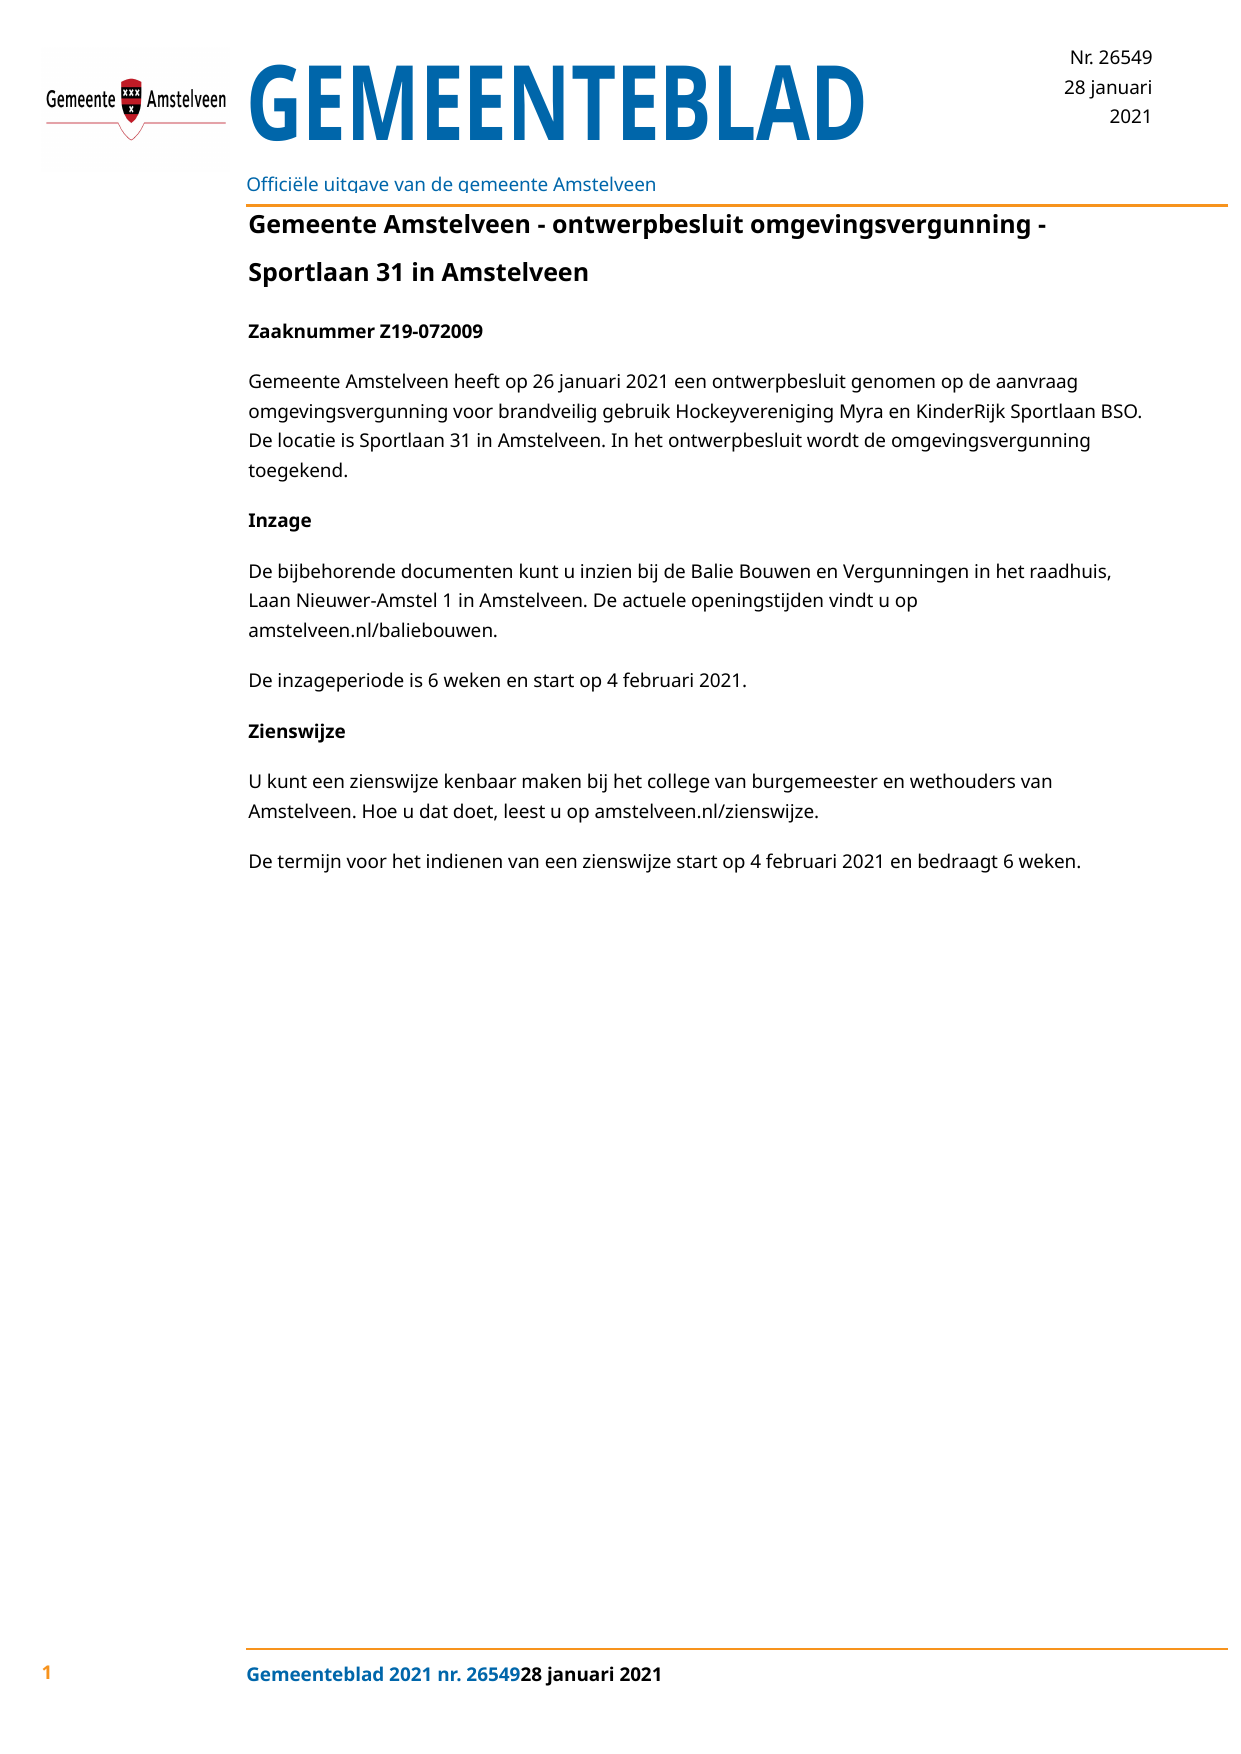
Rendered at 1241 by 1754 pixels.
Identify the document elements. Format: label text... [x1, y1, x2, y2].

text Zaaknummer Z19-072009 [248, 318, 1152, 344]
text De termijn voor het indienen van een zienswijze start op 4 februari 2021 en bedraagt 6 weken. [248, 848, 1152, 874]
text De bijbehorende documenten kunt u inzien bij de Balie Bouwen en Vergunningen in het raadhuis, Laan Nieuwer-Amstel 1 in Amstelveen. De actuele openingstijden vindt u op amstelveen.nl/baliebouwen. [248, 558, 1152, 643]
text Gemeente Amstelveen - ontwerpbesluit omgevingsvergunning - Sportlaan 31 in Amstelveen [248, 207, 1152, 288]
picture [41, 47, 231, 172]
text Gemeente Amstelveen heeft op 26 januari 2021 een ontwerpbesluit genomen op de aanvraag omgevingsvergunning voor brandveilig gebruik Hockeyvereniging Myra en KinderRijk Sportlaan BSO. De locatie is Sportlaan 31 in Amstelveen. In het ontwerpbesluit wordt de omgevingsvergunning toegekend. [248, 368, 1152, 483]
text De inzageperiode is 6 weken en start op 4 februari 2021. [248, 667, 1152, 693]
text U kunt een zienswijze kenbaar maken bij het college van burgemeester en wethouders van Amstelveen. Hoe u dat doet, leest u op amstelveen.nl/zienswijze. [248, 768, 1152, 824]
text Zienswijze [248, 718, 1152, 744]
text Inzage [248, 507, 1152, 533]
